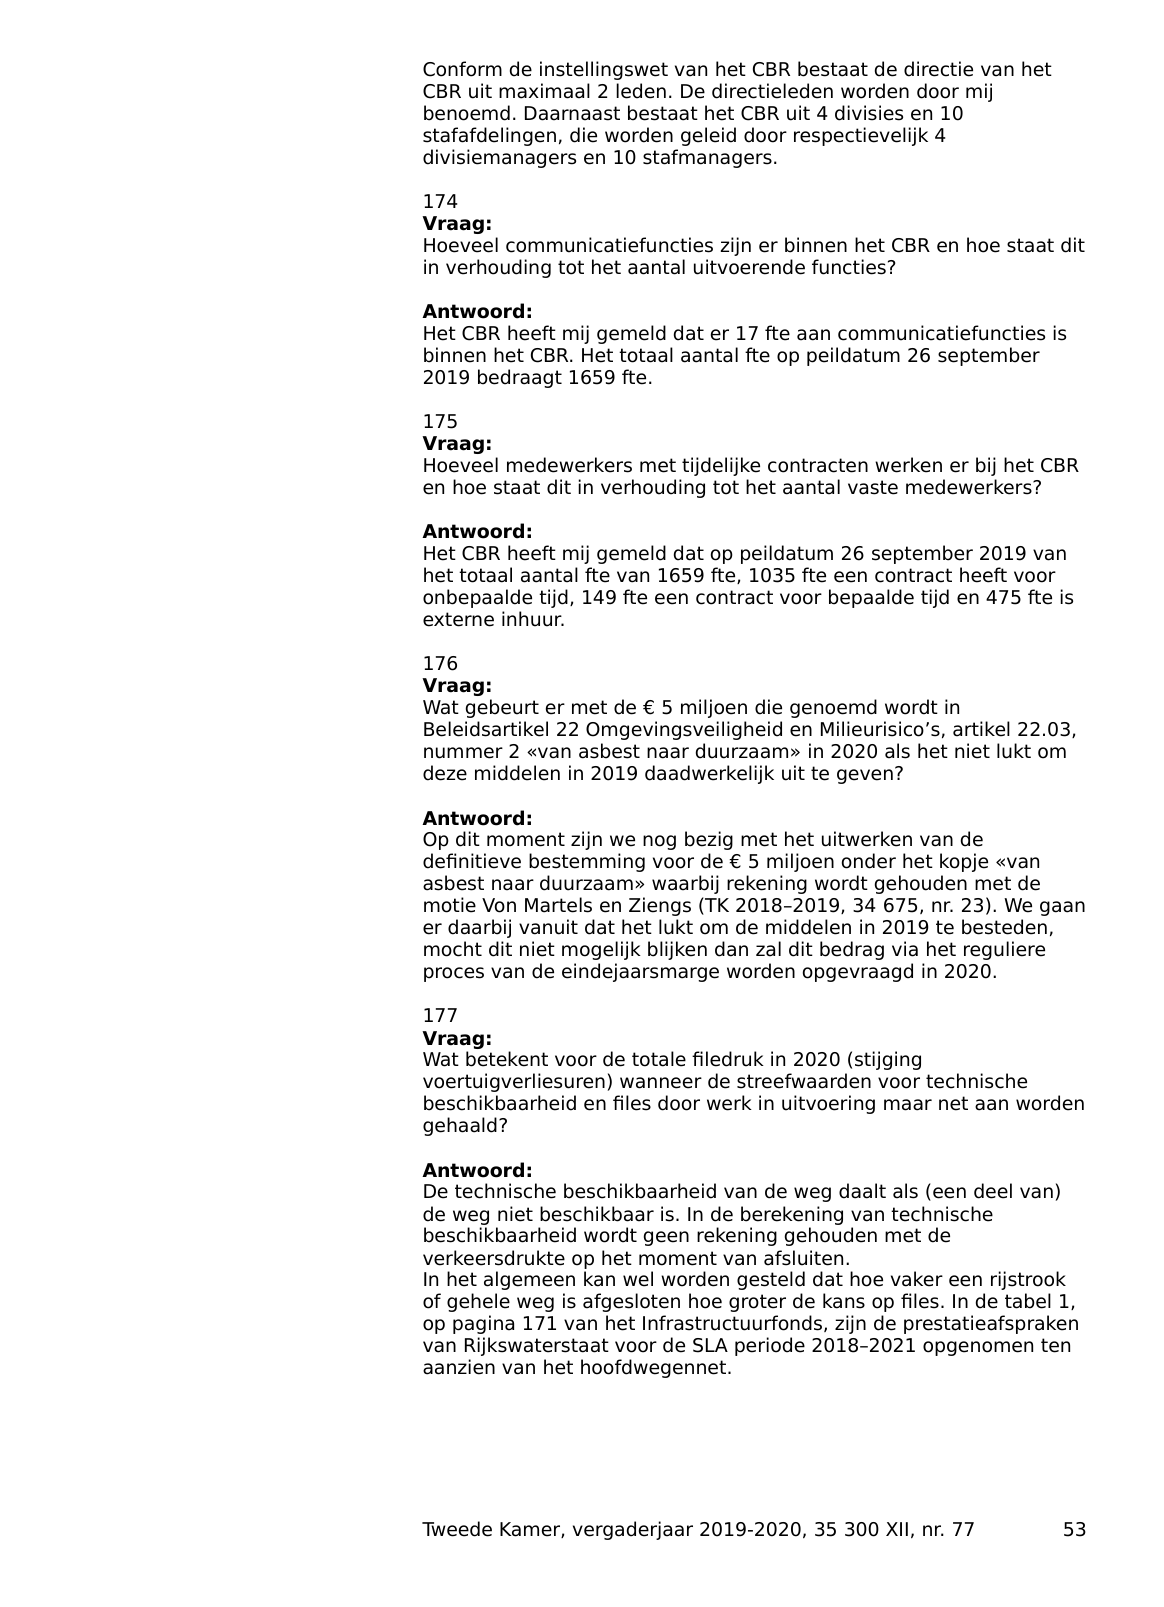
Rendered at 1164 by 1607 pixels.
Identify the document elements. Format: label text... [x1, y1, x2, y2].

text Hoeveel communicatiefuncties zijn er binnen het CBR en hoe staat dit in verhouding tot het aantal uitvoerende functies? [422, 235, 1087, 279]
text 175 [422, 411, 1087, 433]
text 176 [422, 653, 1087, 675]
text De technische beschikbaarheid van de weg daalt als (een deel van) de weg niet beschikbaar is. In de berekening van technische beschikbaarheid wordt geen rekening gehouden met de verkeersdrukte op het moment van afsluiten. [422, 1181, 1087, 1269]
text Op dit moment zijn we nog bezig met het uitwerken van de definitieve bestemming voor de € 5 miljoen onder het kopje «van asbest naar duurzaam» waarbij rekening wordt gehouden met de motie Von Martels en Ziengs (TK 2018–2019, 34 675, nr. 23). We gaan er daarbij vanuit dat het lukt om de middelen in 2019 te besteden, mocht dit niet mogelijk blijken dan zal dit bedrag via het reguliere proces van de eindejaarsmarge worden opgevraagd in 2020. [422, 829, 1087, 983]
text Antwoord: [422, 1159, 1087, 1181]
text Vraag: [422, 213, 1087, 235]
text Vraag: [422, 675, 1087, 697]
text Hoeveel medewerkers met tijdelijke contracten werken er bij het CBR en hoe staat dit in verhouding tot het aantal vaste medewerkers? [422, 455, 1087, 499]
text Het CBR heeft mij gemeld dat op peildatum 26 september 2019 van het totaal aantal fte van 1659 fte, 1035 fte een contract heeft voor onbepaalde tijd, 149 fte een contract voor bepaalde tijd en 475 fte is externe inhuur. [422, 543, 1087, 631]
text 177 [422, 1005, 1087, 1027]
text Conform de instellingswet van het CBR bestaat de directie van het CBR uit maximaal 2 leden. De directieleden worden door mij benoemd. Daarnaast bestaat het CBR uit 4 divisies en 10 stafafdelingen, die worden geleid door respectievelijk 4 divisiemanagers en 10 stafmanagers. [422, 59, 1087, 169]
text Wat gebeurt er met de € 5 miljoen die genoemd wordt in Beleidsartikel 22 Omgevingsveiligheid en Milieurisico’s, artikel 22.03, nummer 2 «van asbest naar duurzaam» in 2020 als het niet lukt om deze middelen in 2019 daadwerkelijk uit te geven? [422, 697, 1087, 785]
text Antwoord: [422, 301, 1087, 323]
text Wat betekent voor de totale filedruk in 2020 (stijging voertuigverliesuren) wanneer de streefwaarden voor technische beschikbaarheid en files door werk in uitvoering maar net aan worden gehaald? [422, 1049, 1087, 1137]
text Vraag: [422, 433, 1087, 455]
text Antwoord: [422, 521, 1087, 543]
text Vraag: [422, 1027, 1087, 1049]
text Antwoord: [422, 807, 1087, 829]
text 174 [422, 191, 1087, 213]
text In het algemeen kan wel worden gesteld dat hoe vaker een rijstrook of gehele weg is afgesloten hoe groter de kans op files. In de tabel 1, op pagina 171 van het Infrastructuurfonds, zijn de prestatieafspraken van Rijkswaterstaat voor de SLA periode 2018–2021 opgenomen ten aanzien van het hoofdwegennet. [422, 1269, 1087, 1379]
text Het CBR heeft mij gemeld dat er 17 fte aan communicatiefuncties is binnen het CBR. Het totaal aantal fte op peildatum 26 september 2019 bedraagt 1659 fte. [422, 323, 1087, 389]
